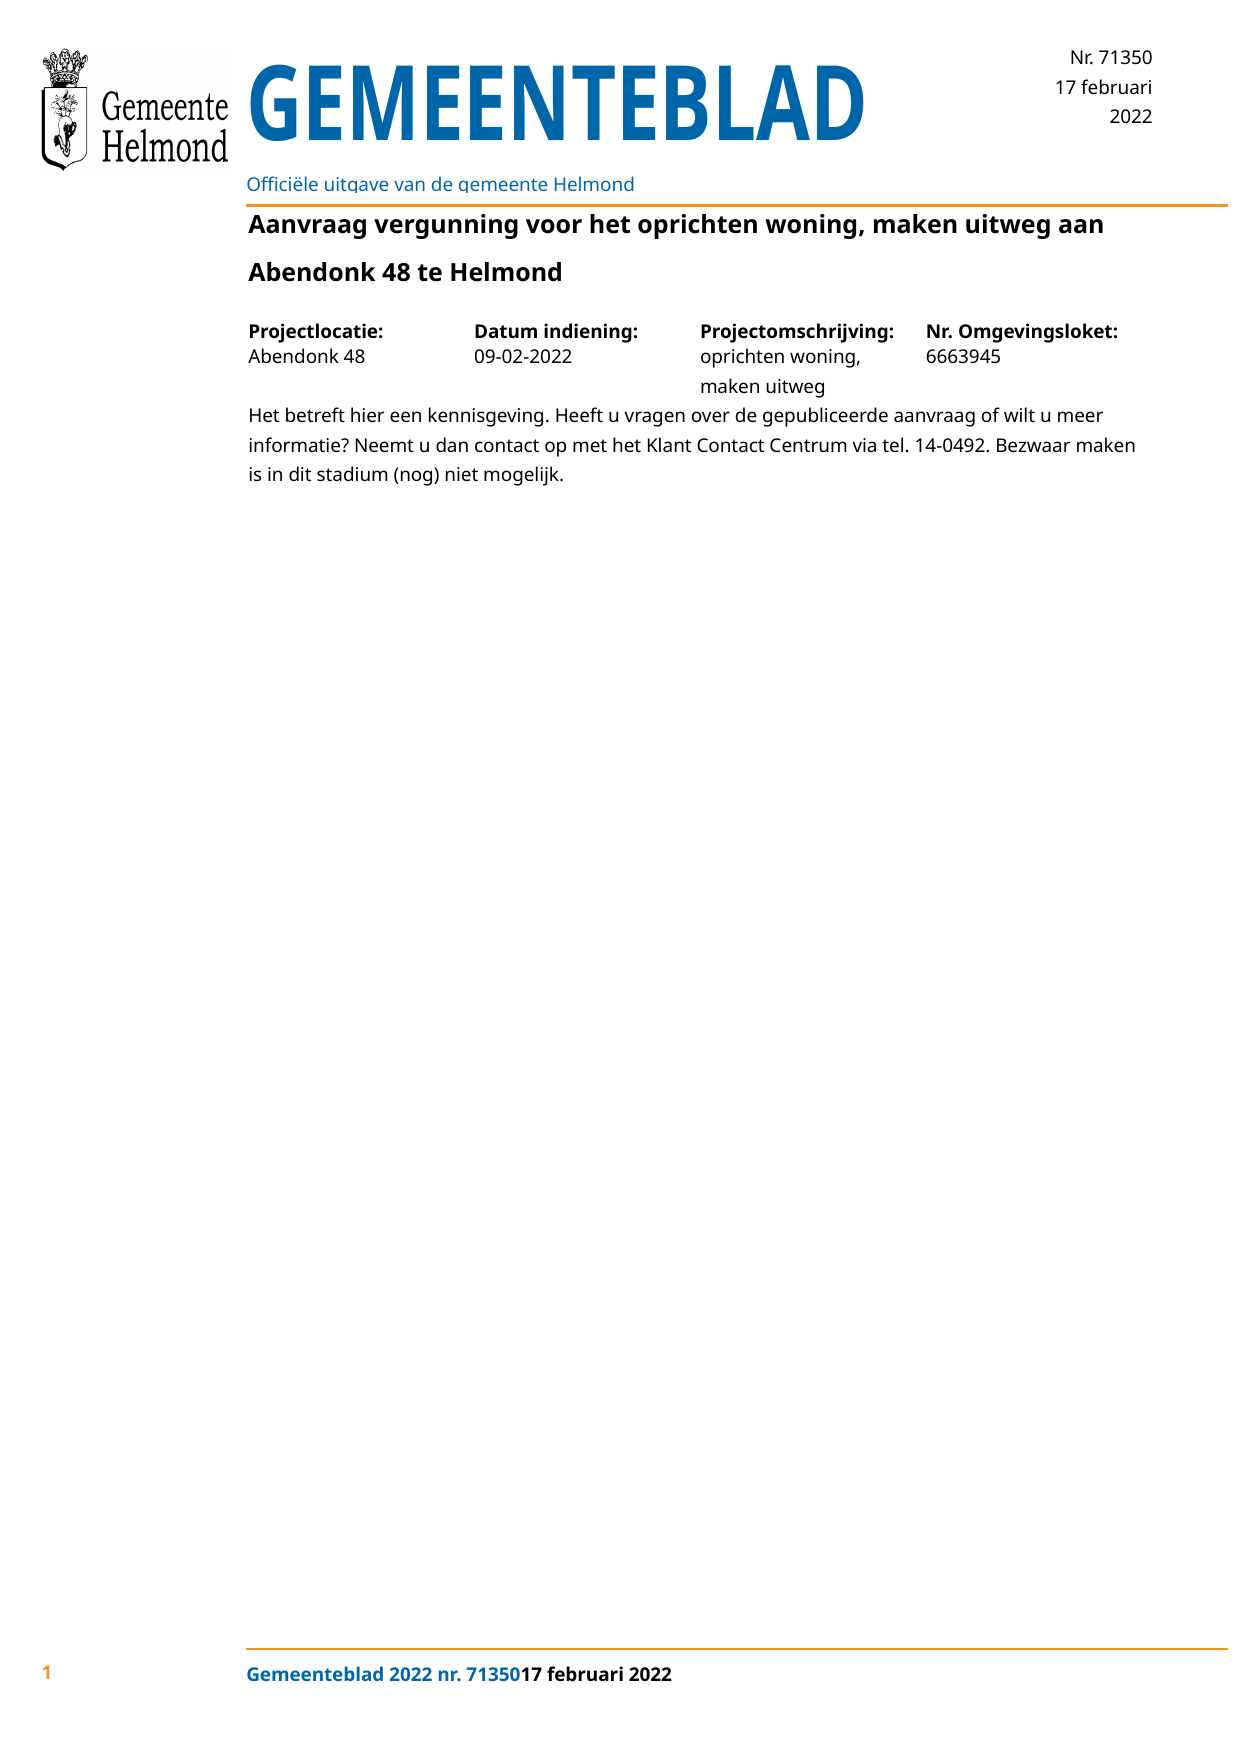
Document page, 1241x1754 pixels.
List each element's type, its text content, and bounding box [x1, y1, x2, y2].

table_header Projectomschrijving: [700, 318, 926, 344]
picture [41, 47, 231, 172]
table_header Datum indiening: [474, 318, 700, 344]
table_cell Abendonk 48 [248, 344, 474, 399]
text Het betreft hier een kennisgeving. Heeft u vragen over de gepubliceerde aanvraag of wilt u meer informatie? Neemt u dan contact op met het Klant Contact Centrum via tel. 14-0492. Bezwaar maken is in dit stadium (nog) niet mogelijk. [248, 402, 1152, 487]
table_cell 6663945 [926, 344, 1152, 399]
table_header Nr. Omgevingsloket: [926, 318, 1152, 344]
table_header Projectlocatie: [248, 318, 474, 344]
text Aanvraag vergunning voor het oprichten woning, maken uitweg aan Abendonk 48 te Helmond [248, 207, 1152, 288]
table_cell 09-02-2022 [474, 344, 700, 399]
table_cell oprichten woning, maken uitweg [700, 344, 926, 399]
